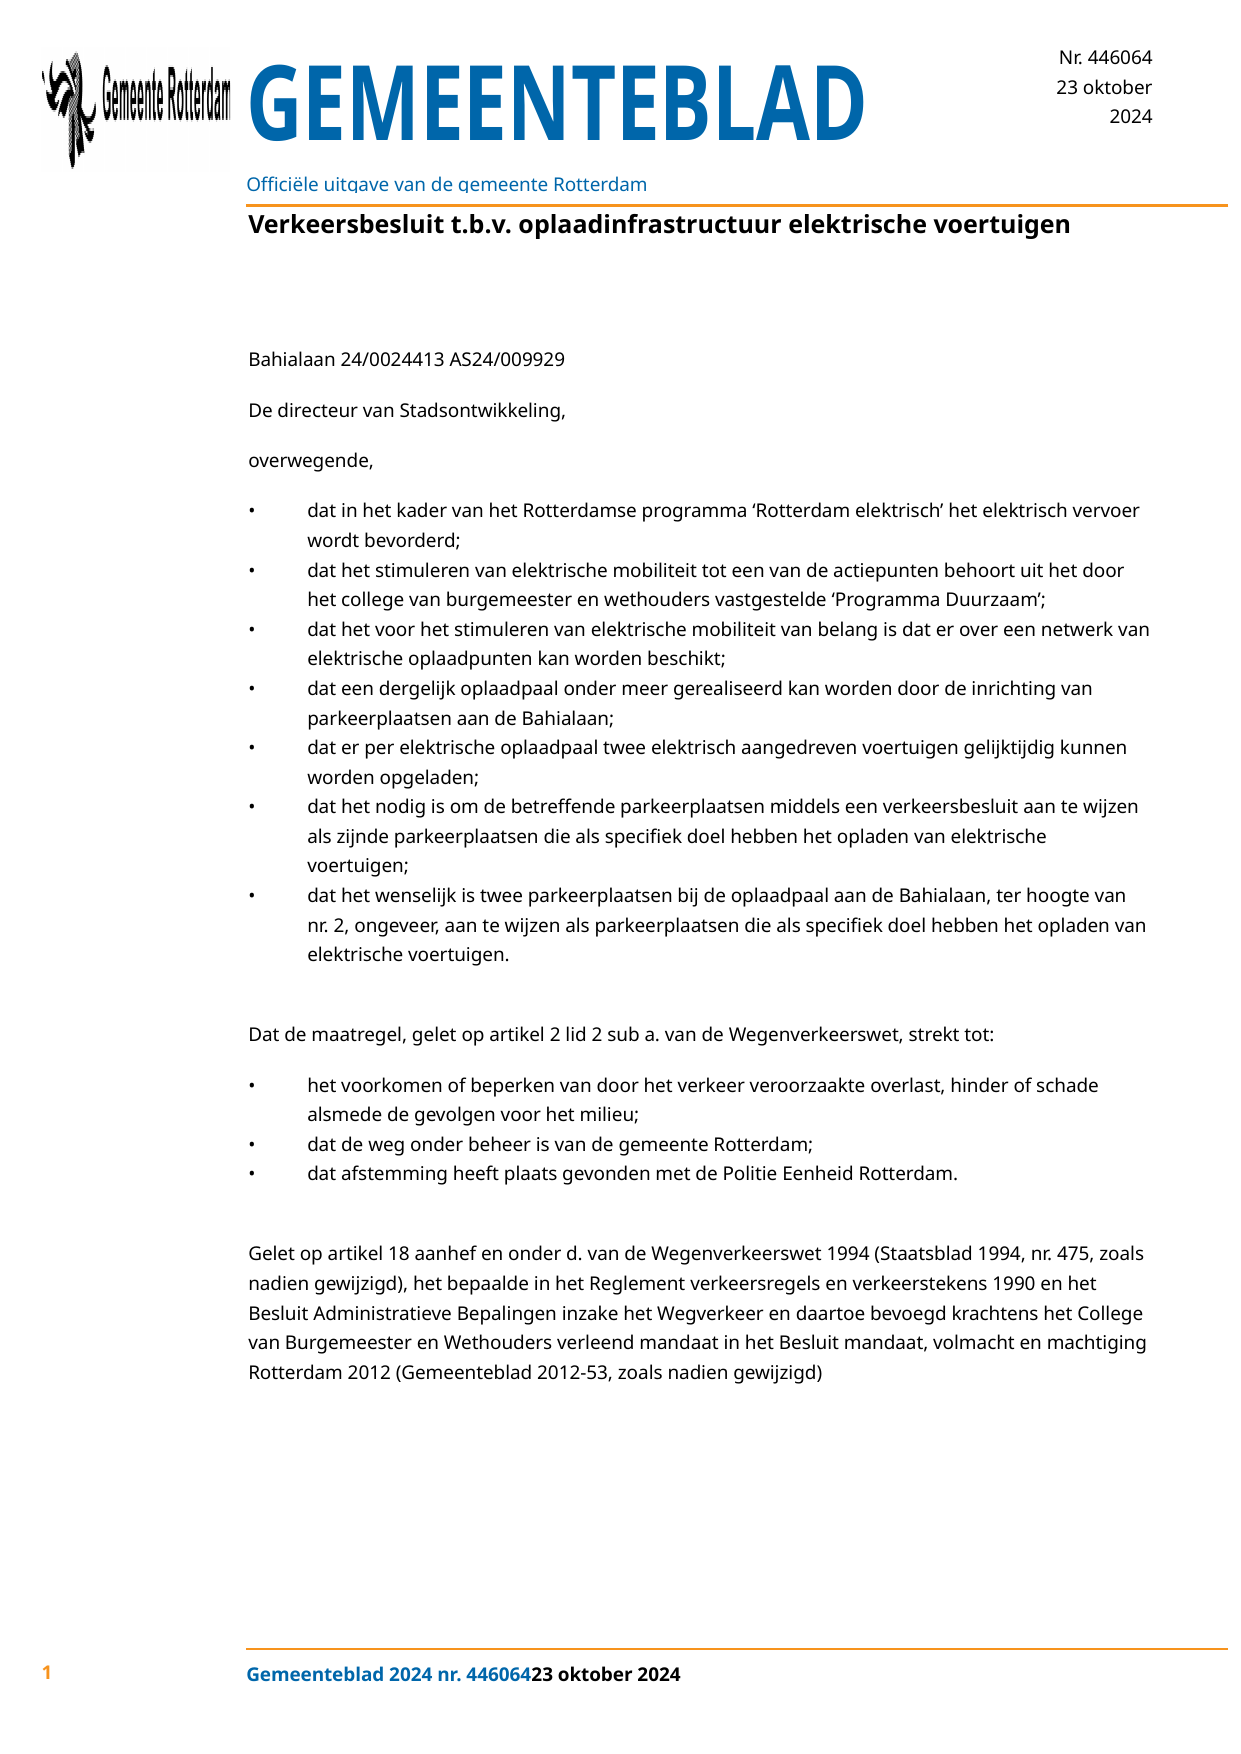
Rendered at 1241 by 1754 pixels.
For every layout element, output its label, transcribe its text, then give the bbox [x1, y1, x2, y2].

list dat de weg onder beheer is van de gemeente Rotterdam; [248, 1131, 1152, 1157]
list dat in het kader van het Rotterdamse programma ‘Rotterdam elektrisch’ het elektrisch vervoer wordt bevorderd; [248, 498, 1152, 553]
text De directeur van Stadsontwikkeling, [248, 397, 1152, 423]
list dat het stimuleren van elektrische mobiliteit tot een van de actiepunten behoort uit het door het college van burgemeester en wethouders vastgestelde ‘Programma Duurzaam’; [248, 557, 1152, 612]
picture [41, 47, 231, 172]
text overwegende, [248, 447, 1152, 473]
text Verkeersbesluit t.b.v. oplaadinfrastructuur elektrische voertuigen [248, 207, 1152, 241]
list dat het voor het stimuleren van elektrische mobiliteit van belang is dat er over een netwerk van elektrische oplaadpunten kan worden beschikt; [248, 616, 1152, 671]
list dat afstemming heeft plaats gevonden met de Politie Eenheid Rotterdam. [248, 1161, 1152, 1186]
list dat het wenselijk is twee parkeerplaatsen bij de oplaadpaal aan de Bahialaan, ter hoogte van nr. 2, ongeveer, aan te wijzen als parkeerplaatsen die als specifiek doel hebben het opladen van elektrische voertuigen. [248, 882, 1152, 967]
text Gelet op artikel 18 aanhef en onder d. van de Wegenverkeerswet 1994 (Staatsblad 1994, nr. 475, zoals nadien gewijzigd), het bepaalde in het Reglement verkeersregels en verkeerstekens 1990 en het Besluit Administratieve Bepalingen inzake het Wegverkeer en daartoe bevoegd krachtens het College van Burgemeester en Wethouders verleend mandaat in het Besluit mandaat, volmacht en machtiging Rotterdam 2012 (Gemeenteblad 2012-53, zoals nadien gewijzigd) [248, 1241, 1152, 1385]
list het voorkomen of beperken van door het verkeer veroorzaakte overlast, hinder of schade alsmede de gevolgen voor het milieu; [248, 1072, 1152, 1127]
list dat er per elektrische oplaadpaal twee elektrisch aangedreven voertuigen gelijktijdig kunnen worden opgeladen; [248, 734, 1152, 790]
text Dat de maatregel, gelet op artikel 2 lid 2 sub a. van de Wegenverkeerswet, strekt tot: [248, 1021, 1152, 1047]
list dat een dergelijk oplaadpaal onder meer gerealiseerd kan worden door de inrichting van parkeerplaatsen aan de Bahialaan; [248, 675, 1152, 731]
text Bahialaan 24/0024413 AS24/009929 [248, 346, 1152, 372]
list dat het nodig is om de betreffende parkeerplaatsen middels een verkeersbesluit aan te wijzen als zijnde parkeerplaatsen die als specifiek doel hebben het opladen van elektrische voertuigen; [248, 793, 1152, 878]
